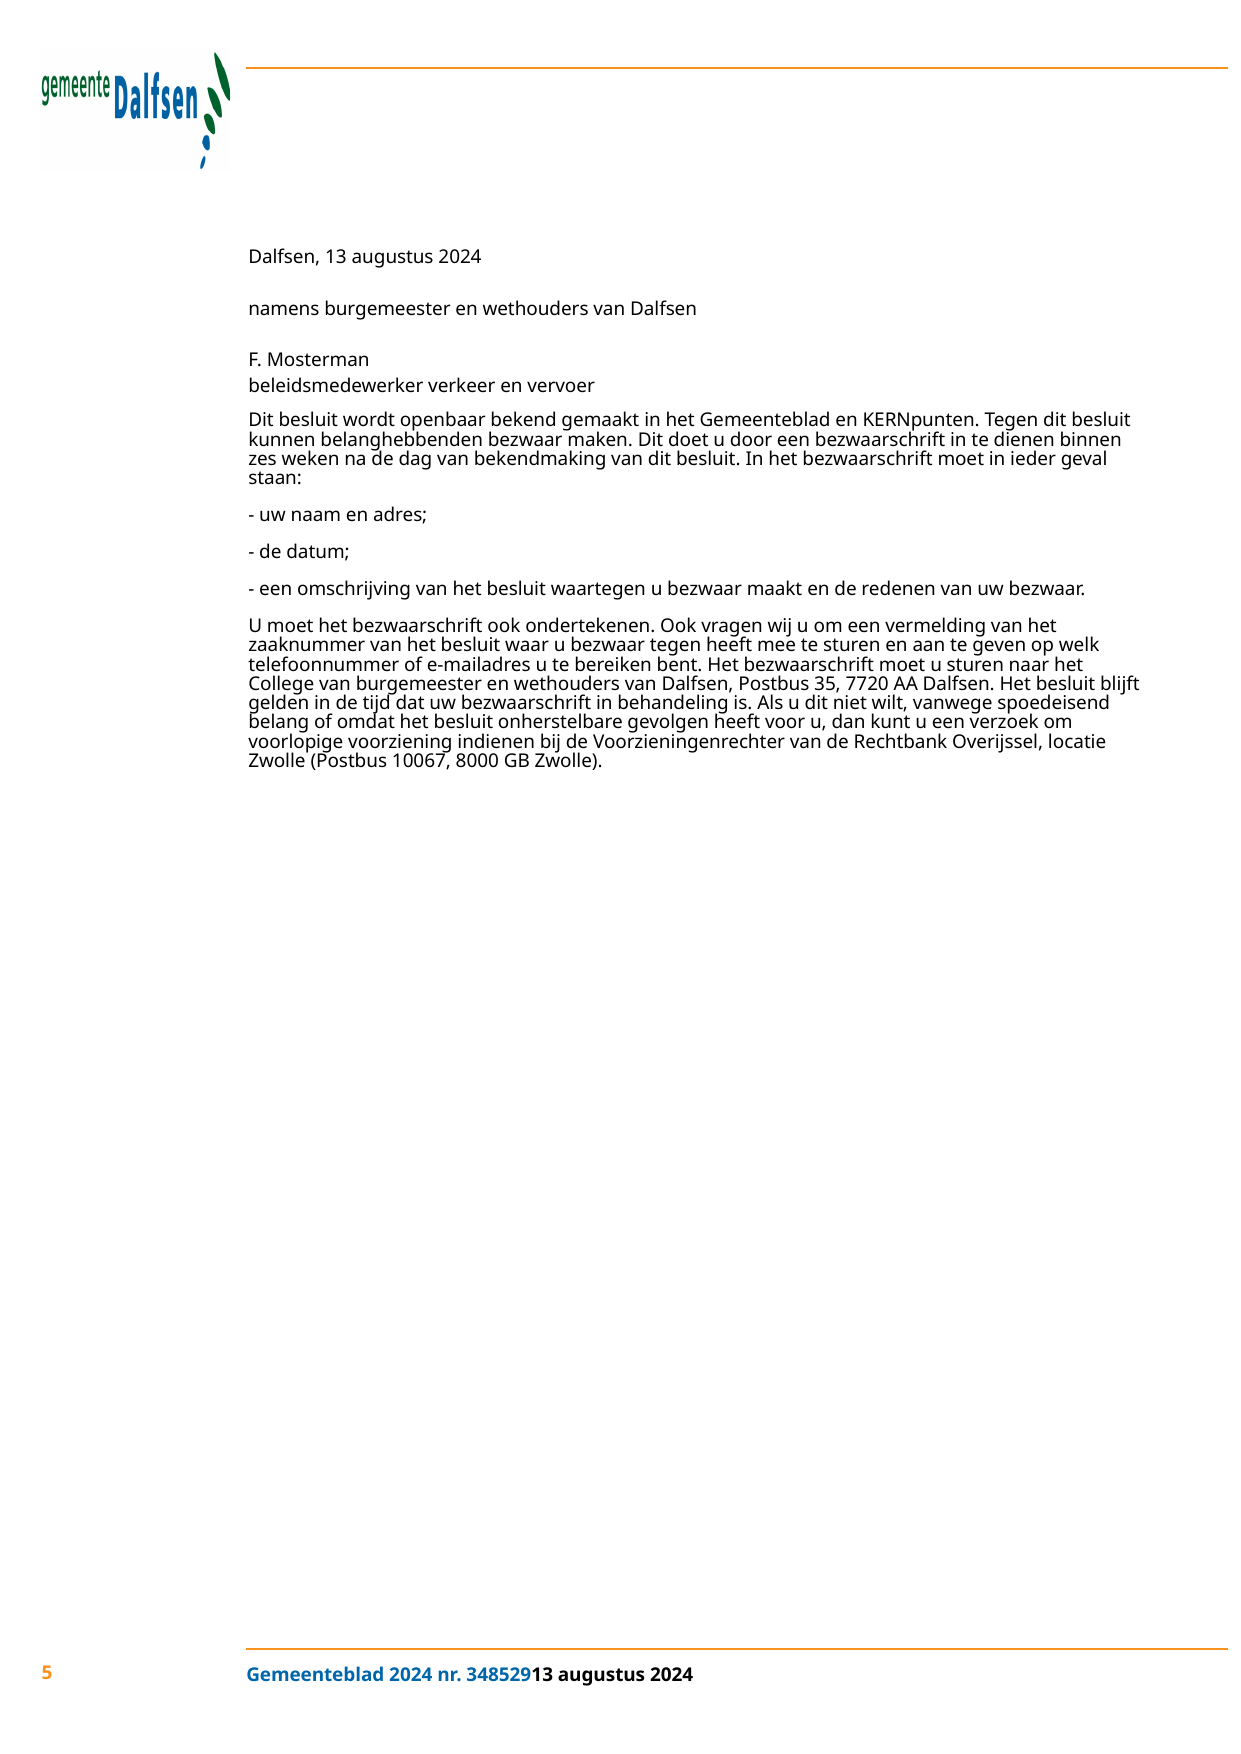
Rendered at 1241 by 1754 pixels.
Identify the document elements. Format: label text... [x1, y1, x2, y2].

text beleidsmedewerker verkeer en vervoer [248, 372, 1152, 398]
text - de datum; [248, 543, 1152, 562]
text U moet het bezwaarschrift ook ondertekenen. Ook vragen wij u om een vermelding van het zaaknummer van het besluit waar u bezwaar tegen heeft mee te sturen en aan te geven op welk telefoonnummer of e-mailadres u te bereiken bent. Het bezwaarschrift moet u sturen naar het College van burgemeester en wethouders van Dalfsen, Postbus 35, 7720 AA Dalfsen. Het besluit blijft gelden in de tijd dat uw bezwaarschrift in behandeling is. Als u dit niet wilt, vanwege spoedeisend belang of omdat het besluit onherstelbare gevolgen heeft voor u, dan kunt u een verzoek om voorlopige voorziening indienen bij de Voorzieningenrechter van de Rechtbank Overijssel, locatie Zwolle (Postbus 10067, 8000 GB Zwolle). [248, 617, 1152, 771]
text namens burgemeester en wethouders van Dalfsen [248, 295, 1152, 321]
text Dit besluit wordt openbaar bekend gemaakt in het Gemeenteblad en KERNpunten. Tegen dit besluit kunnen belanghebbenden bezwaar maken. Dit doet u door een bezwaarschrift in te dienen binnen zes weken na de dag van bekendmaking van dit besluit. In het bezwaarschrift moet in ieder geval staan: [248, 411, 1152, 488]
text - uw naam en adres; [248, 506, 1152, 526]
text Dalfsen, 13 augustus 2024 [248, 243, 1152, 269]
picture [41, 47, 231, 172]
text - een omschrijving van het besluit waartegen u bezwaar maakt en de redenen van uw bezwaar. [248, 580, 1152, 599]
text F. Mosterman [248, 346, 1152, 372]
